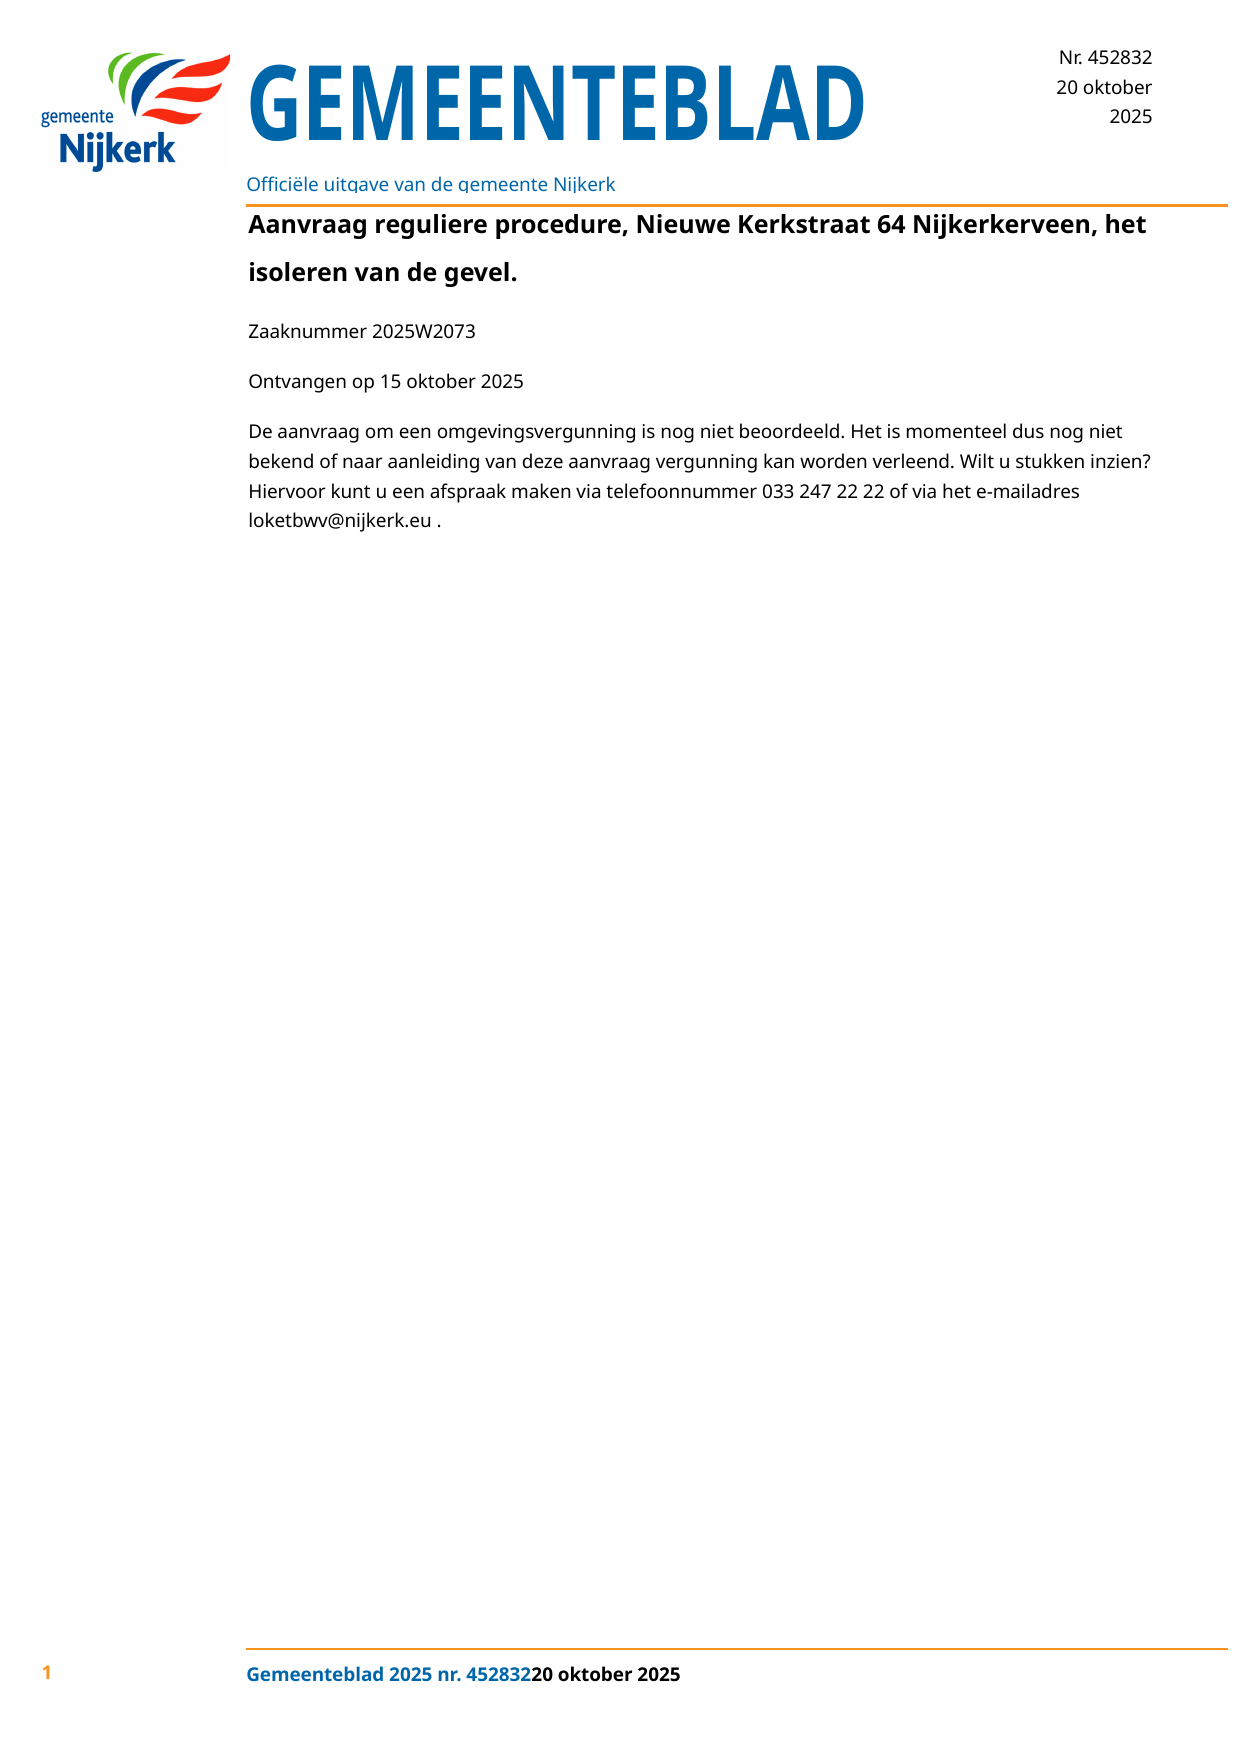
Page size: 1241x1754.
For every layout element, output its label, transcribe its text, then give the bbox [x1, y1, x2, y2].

picture [41, 47, 231, 172]
text De aanvraag om een omgevingsvergunning is nog niet beoordeeld. Het is momenteel dus nog niet bekend of naar aanleiding van deze aanvraag vergunning kan worden verleend. Wilt u stukken inzien? Hiervoor kunt u een afspraak maken via telefoonnummer 033 247 22 22 of via het e-mailadres loketbwv@nijkerk.eu . [248, 419, 1152, 533]
text Zaaknummer 2025W2073 [248, 318, 1152, 344]
text Aanvraag reguliere procedure, Nieuwe Kerkstraat 64 Nijkerkerveen, het isoleren van de gevel. [248, 207, 1152, 288]
text Ontvangen op 15 oktober 2025 [248, 368, 1152, 394]
